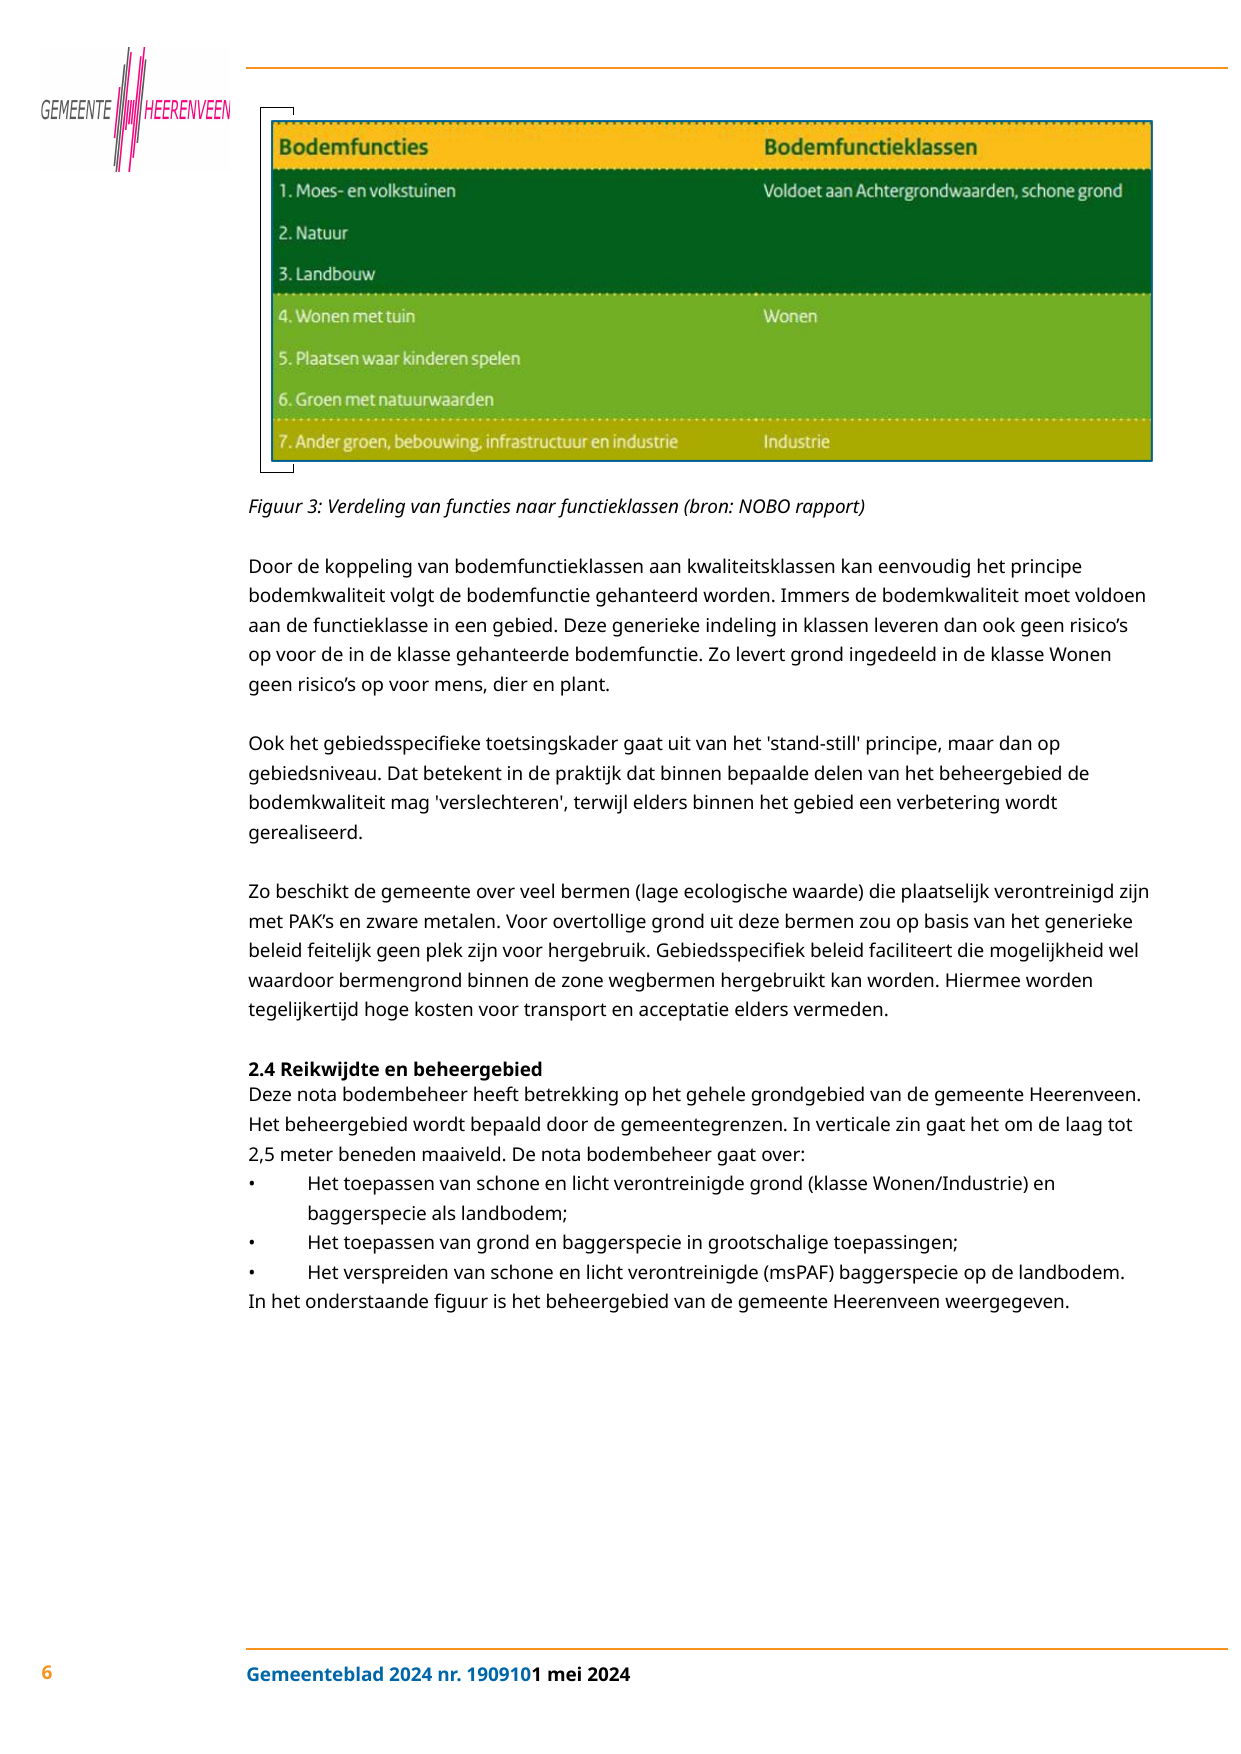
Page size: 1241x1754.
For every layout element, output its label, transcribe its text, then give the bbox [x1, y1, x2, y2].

text Zo beschikt de gemeente over veel bermen (lage ecologische waarde) die plaatselijk verontreinigd zijn met PAK’s en zware metalen. Voor overtollige grond uit deze bermen zou op basis van het generieke beleid feitelijk geen plek zijn voor hergebruik. Gebiedsspecifiek beleid faciliteert die mogelijkheid wel waardoor bermengrond binnen de zone wegbermen hergebruikt kan worden. Hiermee worden tegelijkertijd hoge kosten voor transport en acceptatie elders vermeden. [248, 878, 1152, 1022]
text In het onderstaande figuur is het beheergebied van de gemeente Heerenveen weergegeven. [248, 1289, 1152, 1314]
picture [41, 47, 231, 172]
list Het verspreiden van schone en licht verontreinigde (msPAF) baggerspecie op de landbodem. [248, 1259, 1152, 1285]
list Het toepassen van schone en licht verontreinigde grond (klasse Wonen/Industrie) en baggerspecie als landbodem; [248, 1170, 1152, 1226]
text Ook het gebiedsspecifieke toetsingskader gaat uit van het 'stand-still' principe, maar dan op gebiedsniveau. Dat betekent in de praktijk dat binnen bepaalde delen van het beheergebied de bodemkwaliteit mag 'verslechteren', terwijl elders binnen het gebied een verbetering wordt gerealiseerd. [248, 730, 1152, 845]
text Figuur 3: Verdeling van functies naar functieklassen (bron: NOBO rapport) [248, 494, 1152, 519]
text Deze nota bodembeheer heeft betrekking op het gehele grondgebied van de gemeente Heerenveen. Het beheergebied wordt bepaald door de gemeentegrenzen. In verticale zin gaat het om de laag tot 2,5 meter beneden maaiveld. De nota bodembeheer gaat over: [248, 1082, 1152, 1166]
list Het toepassen van grond en baggerspecie in grootschalige toepassingen; [248, 1229, 1152, 1255]
picture [268, 115, 1155, 464]
text 2.4 Reikwijdte en beheergebied [248, 1056, 1152, 1082]
text Door de koppeling van bodemfunctieklassen aan kwaliteitsklassen kan eenvoudig het principe bodemkwaliteit volgt de bodemfunctie gehanteerd worden. Immers de bodemkwaliteit moet voldoen aan de functieklasse in een gebied. Deze generieke indeling in klassen leveren dan ook geen risico’s op voor de in de klasse gehanteerde bodemfunctie. Zo levert grond ingedeeld in de klasse Wonen geen risico’s op voor mens, dier en plant. [248, 553, 1152, 697]
